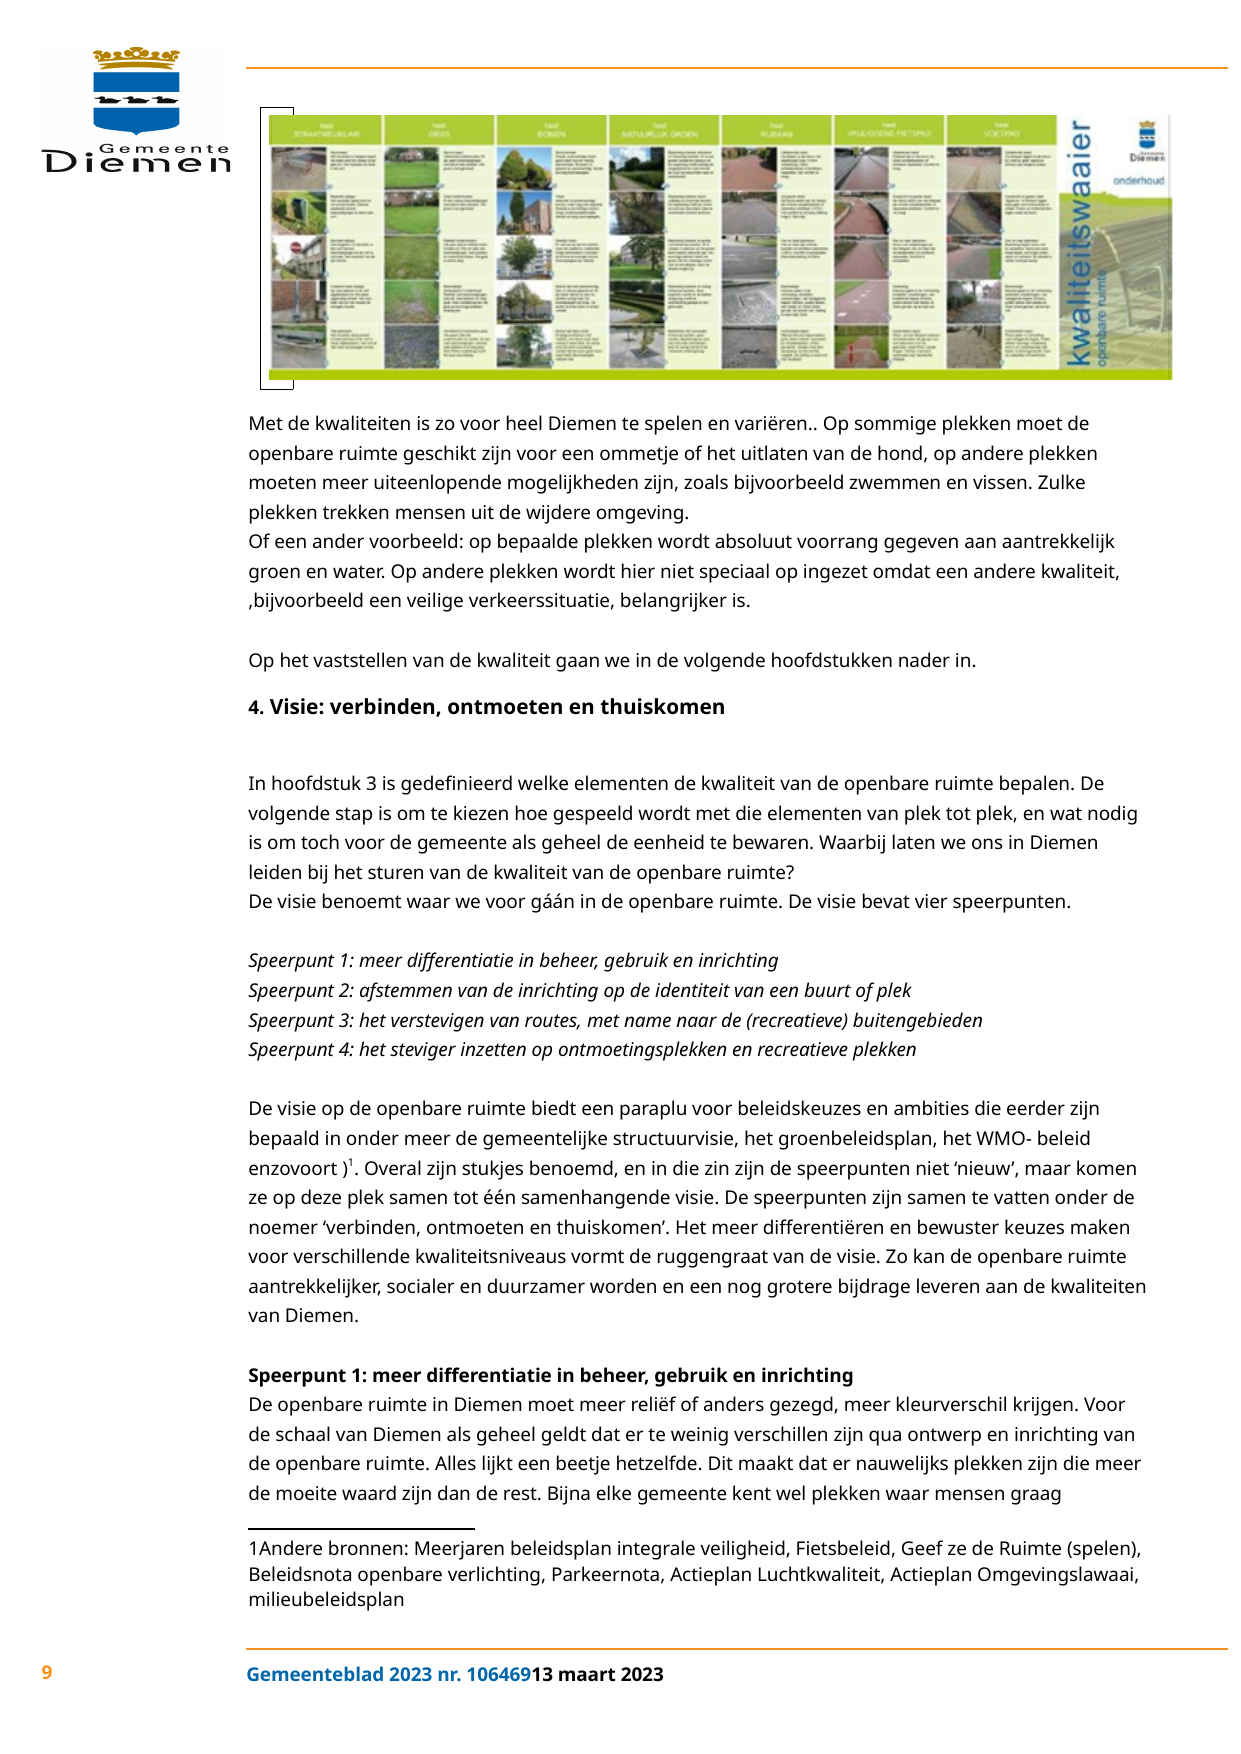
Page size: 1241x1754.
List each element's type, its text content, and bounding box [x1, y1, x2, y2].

picture [41, 47, 231, 172]
text De visie op de openbare ruimte biedt een paraplu voor beleidskeuzes en ambities die eerder zijn bepaald in onder meer de gemeentelijke structuurvisie, het groenbeleidsplan, het WMO- beleid enzovoort ). Overal zijn stukjes benoemd, en in die zin zijn de speerpunten niet ‘nieuw’, maar komen ze op deze plek samen tot één samenhangende visie. De speerpunten zijn samen te vatten onder de noemer ‘verbinden, ontmoeten en thuiskomen’. Het meer differentiëren en bewuster keuzes maken voor verschillende kwaliteitsniveaus vormt de ruggengraat van de visie. Zo kan de openbare ruimte aantrekkelijker, socialer en duurzamer worden en een nog grotere bijdrage leveren aan de kwaliteiten van Diemen. [248, 1096, 1152, 1328]
text Of een ander voorbeeld: op bepaalde plekken wordt absoluut voorrang gegeven aan aantrekkelijk groen en water. Op andere plekken wordt hier niet speciaal op ingezet omdat een andere kwaliteit, [248, 528, 1152, 584]
text Speerpunt 2: afstemmen van de inrichting op de identiteit van een buurt of plek [248, 977, 1152, 1003]
text Op het vaststellen van de kwaliteit gaan we in de volgende hoofdstukken nader in. [248, 647, 1152, 673]
text De openbare ruimte in Diemen moet meer reliëf of anders gezegd, meer kleurverschil krijgen. Voor de schaal van Diemen als geheel geldt dat er te weinig verschillen zijn qua ontwerp en inrichting van de openbare ruimte. Alles lijkt een beetje hetzelfde. Dit maakt dat er nauwelijks plekken zijn die meer de moeite waard zijn dan de rest. Bijna elke gemeente kent wel plekken waar mensen graag [248, 1391, 1152, 1506]
text De visie benoemt waar we voor gáán in de openbare ruimte. De visie bevat vier speerpunten. [248, 888, 1152, 914]
text Andere bronnen: Meerjaren beleidsplan integrale veiligheid, Fietsbeleid, Geef ze de Ruimte (spelen), Beleidsnota openbare verlichting, Parkeernota, Actieplan Luchtkwaliteit, Actieplan Omgevingslawaai, milieubeleidsplan [248, 1535, 1152, 1612]
text Met de kwaliteiten is zo voor heel Diemen te spelen en variëren.. Op sommige plekken moet de openbare ruimte geschikt zijn voor een ommetje of het uitlaten van de hond, op andere plekken moeten meer uiteenlopende mogelijkheden zijn, zoals bijvoorbeeld zwemmen en vissen. Zulke plekken trekken mensen uit de wijdere omgeving. [248, 410, 1152, 525]
text ,bijvoorbeeld een veilige verkeerssituatie, belangrijker is. [248, 588, 1152, 613]
text Speerpunt 1: meer differentiatie in beheer, gebruik en inrichting [248, 1362, 1152, 1388]
picture [268, 115, 1173, 380]
text Speerpunt 1: meer differentiatie in beheer, gebruik en inrichting [248, 948, 1152, 973]
text Speerpunt 4: het steviger inzetten op ontmoetingsplekken en recreatieve plekken [248, 1036, 1152, 1062]
text Speerpunt 3: het verstevigen van routes, met name naar de (recreatieve) buitengebieden [248, 1007, 1152, 1033]
text 4. Visie: verbinden, ontmoeten en thuiskomen [248, 692, 1152, 721]
text In hoofdstuk 3 is gedefinieerd welke elementen de kwaliteit van de openbare ruimte bepalen. De volgende stap is om te kiezen hoe gespeeld wordt met die elementen van plek tot plek, en wat nodig is om toch voor de gemeente als geheel de eenheid te bewaren. Waarbij laten we ons in Diemen leiden bij het sturen van de kwaliteit van de openbare ruimte? [248, 770, 1152, 885]
